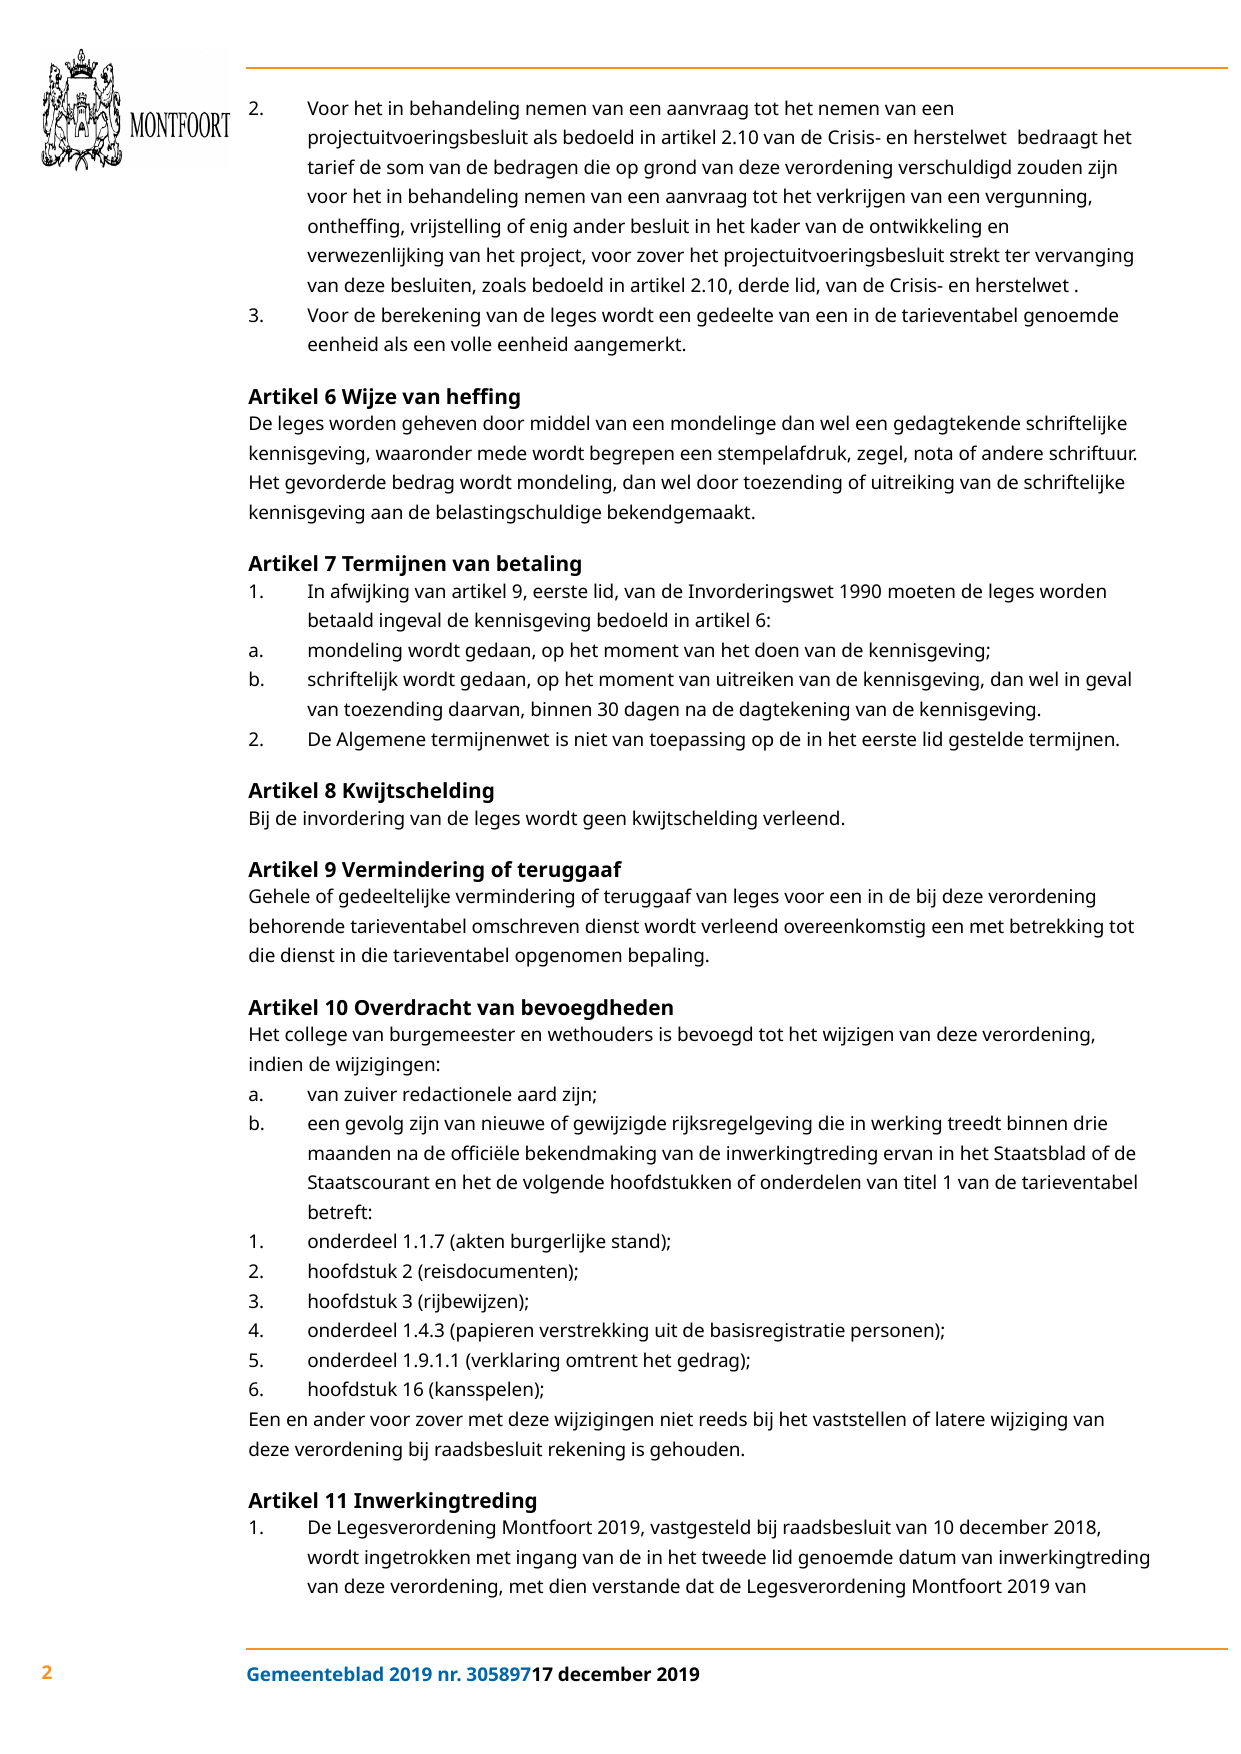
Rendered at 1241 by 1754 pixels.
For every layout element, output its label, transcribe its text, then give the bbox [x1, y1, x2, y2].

text Artikel 6 Wijze van heffing [248, 382, 1152, 410]
text De leges worden geheven door middel van een mondelinge dan wel een gedagtekende schriftelijke kennisgeving, waaronder mede wordt begrepen een stempelafdruk, zegel, nota of andere schriftuur. Het gevorderde bedrag wordt mondeling, dan wel door toezending of uitreiking van de schriftelijke kennisgeving aan de belastingschuldige bekendgemaakt. [248, 410, 1152, 525]
list Voor de berekening van de leges wordt een gedeelte van een in de tarieventabel genoemde eenheid als een volle eenheid aangemerkt. [248, 302, 1152, 357]
text Een en ander voor zover met deze wijzigingen niet reeds bij het vaststellen of latere wijziging van deze verordening bij raadsbesluit rekening is gehouden. [248, 1406, 1152, 1461]
list hoofdstuk 2 (reisdocumenten); [248, 1258, 1152, 1284]
text Gehele of gedeeltelijke vermindering of teruggaaf van leges voor een in de bij deze verordening behorende tarieventabel omschreven dienst wordt verleend overeenkomstig een met betrekking tot die dienst in die tarieventabel opgenomen bepaling. [248, 883, 1152, 968]
list schriftelijk wordt gedaan, op het moment van uitreiken van de kennisgeving, dan wel in geval van toezending daarvan, binnen 30 dagen na de dagtekening van de kennisgeving. [248, 667, 1152, 722]
list onderdeel 1.4.3 (papieren verstrekking uit de basisregistratie personen); [248, 1317, 1152, 1343]
list De Legesverordening Montfoort 2019, vastgesteld bij raadsbesluit van 10 december 2018, wordt ingetrokken met ingang van de in het tweede lid genoemde datum van inwerkingtreding van deze verordening, met dien verstande dat de Legesverordening Montfoort 2019 van [248, 1514, 1152, 1599]
list een gevolg zijn van nieuwe of gewijzigde rijksregelgeving die in werking treedt binnen drie maanden na de officiële bekendmaking van de inwerkingtreding ervan in het Staatsblad of de Staatscourant en het de volgende hoofdstukken of onderdelen van titel 1 van de tarieventabel betreft: [248, 1110, 1152, 1225]
text Artikel 11 Inwerkingtreding [248, 1486, 1152, 1514]
text Artikel 8 Kwijtschelding [248, 776, 1152, 805]
list onderdeel 1.9.1.1 (verklaring omtrent het gedrag); [248, 1347, 1152, 1373]
text Artikel 9 Vermindering of teruggaaf [248, 855, 1152, 883]
list hoofdstuk 16 (kansspelen); [248, 1377, 1152, 1402]
list onderdeel 1.1.7 (akten burgerlijke stand); [248, 1229, 1152, 1254]
list De Algemene termijnenwet is niet van toepassing op de in het eerste lid gestelde termijnen. [248, 726, 1152, 752]
text Het college van burgemeester en wethouders is bevoegd tot het wijzigen van deze verordening, indien de wijzigingen: [248, 1022, 1152, 1077]
text Artikel 7 Termijnen van betaling [248, 549, 1152, 578]
text Artikel 10 Overdracht van bevoegdheden [248, 993, 1152, 1022]
list In afwijking van artikel 9, eerste lid, van de Invorderingswet 1990 moeten de leges worden betaald ingeval de kennisgeving bedoeld in artikel 6: [248, 578, 1152, 633]
list hoofdstuk 3 (rijbewijzen); [248, 1288, 1152, 1313]
list Voor het in behandeling nemen van een aanvraag tot het nemen van een projectuitvoeringsbesluit als bedoeld in artikel 2.10 van de Crisis- en herstelwet bedraagt het tarief de som van de bedragen die op grond van deze verordening verschuldigd zouden zijn voor het in behandeling nemen van een aanvraag tot het verkrijgen van een vergunning, ontheffing, vrijstelling of enig ander besluit in het kader van de ontwikkeling en verwezenlijking van het project, voor zover het projectuitvoeringsbesluit strekt ter vervanging van deze besluiten, zoals bedoeld in artikel 2.10, derde lid, van de Crisis- en herstelwet . [248, 95, 1152, 298]
picture [41, 47, 231, 172]
list mondeling wordt gedaan, op het moment van het doen van de kennisgeving; [248, 637, 1152, 663]
text Bij de invordering van de leges wordt geen kwijtschelding verleend. [248, 805, 1152, 830]
list van zuiver redactionele aard zijn; [248, 1081, 1152, 1106]
